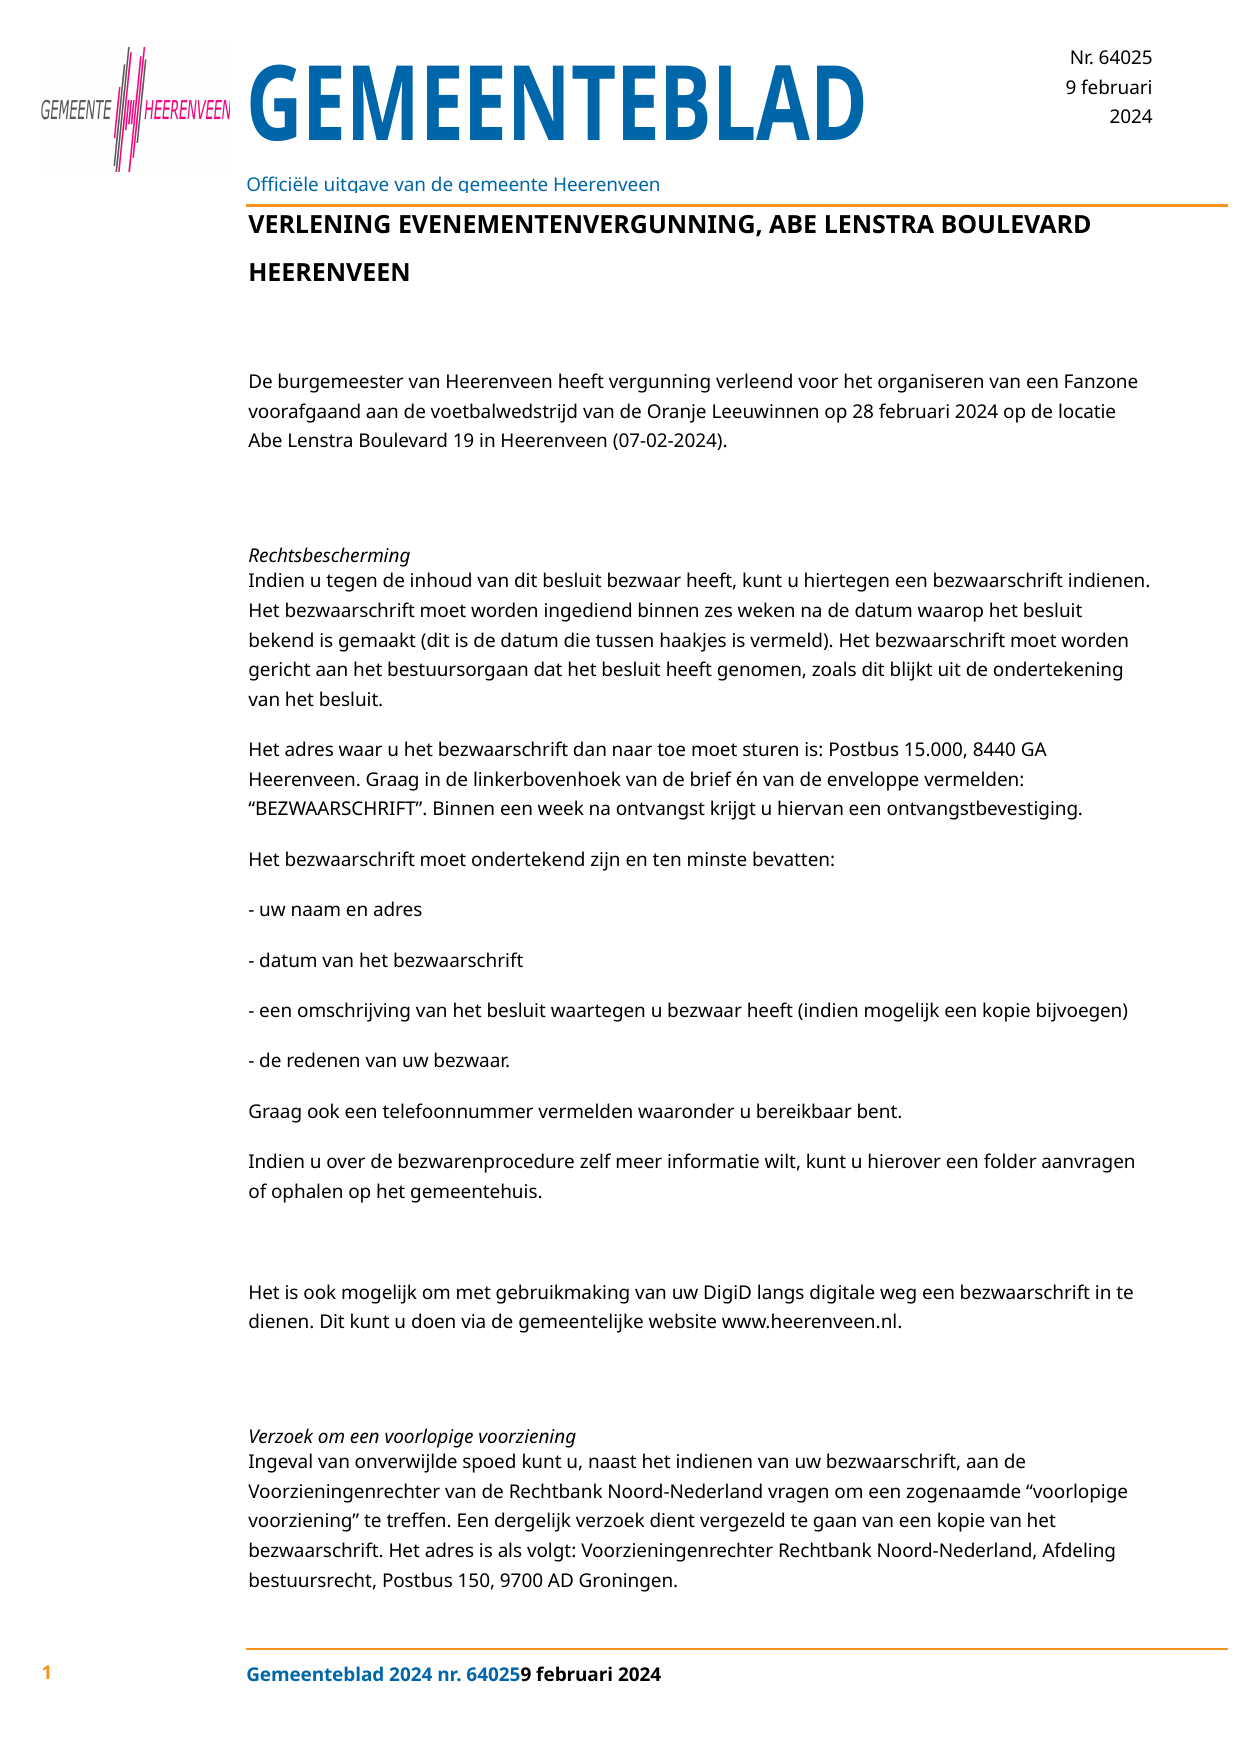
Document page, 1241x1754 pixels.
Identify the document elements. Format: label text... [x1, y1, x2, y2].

text Verzoek om een voorlopige voorziening [248, 1423, 1152, 1448]
text - datum van het bezwaarschrift [248, 947, 1152, 972]
text Rechtsbescherming [248, 542, 1152, 568]
text - uw naam en adres [248, 896, 1152, 922]
text Graag ook een telefoonnummer vermelden waaronder u bereikbaar bent. [248, 1098, 1152, 1124]
text Het adres waar u het bezwaarschrift dan naar toe moet sturen is: Postbus 15.000, 8440 GA Heerenveen. Graag in de linkerbovenhoek van de brief én van de enveloppe vermelden: “BEZWAARSCHRIFT”. Binnen een week na ontvangst krijgt u hiervan een ontvangstbevestiging. [248, 736, 1152, 821]
text Het bezwaarschrift moet ondertekend zijn en ten minste bevatten: [248, 846, 1152, 872]
text De burgemeester van Heerenveen heeft vergunning verleend voor het organiseren van een Fanzone voorafgaand aan de voetbalwedstrijd van de Oranje Leeuwinnen op 28 februari 2024 op de locatie Abe Lenstra Boulevard 19 in Heerenveen (07-02-2024). [248, 368, 1152, 453]
text Ingeval van onverwijlde spoed kunt u, naast het indienen van uw bezwaarschrift, aan de Voorzieningenrechter van de Rechtbank Noord-Nederland vragen om een zogenaamde “voorlopige voorziening” te treffen. Een dergelijk verzoek dient vergezeld te gaan van een kopie van het bezwaarschrift. Het adres is als volgt: Voorzieningenrechter Rechtbank Noord-Nederland, Afdeling bestuursrecht, Postbus 150, 9700 AD Groningen. [248, 1448, 1152, 1593]
text - de redenen van uw bezwaar. [248, 1048, 1152, 1073]
text Indien u over de bezwarenprocedure zelf meer informatie wilt, kunt u hierover een folder aanvragen of ophalen op het gemeentehuis. [248, 1148, 1152, 1204]
text - een omschrijving van het besluit waartegen u bezwaar heeft (indien mogelijk een kopie bijvoegen) [248, 997, 1152, 1023]
text VERLENING EVENEMENTENVERGUNNING, ABE LENSTRA BOULEVARD HEERENVEEN [248, 207, 1152, 288]
text Indien u tegen de inhoud van dit besluit bezwaar heeft, kunt u hiertegen een bezwaarschrift indienen. Het bezwaarschrift moet worden ingediend binnen zes weken na de datum waarop het besluit bekend is gemaakt (dit is de datum die tussen haakjes is vermeld). Het bezwaarschrift moet worden gericht aan het bestuursorgaan dat het besluit heeft genomen, zoals dit blijkt uit de ondertekening van het besluit. [248, 568, 1152, 712]
picture [41, 47, 231, 172]
text Het is ook mogelijk om met gebruikmaking van uw DigiD langs digitale weg een bezwaarschrift in te dienen. Dit kunt u doen via de gemeentelijke website www.heerenveen.nl. [248, 1279, 1152, 1334]
